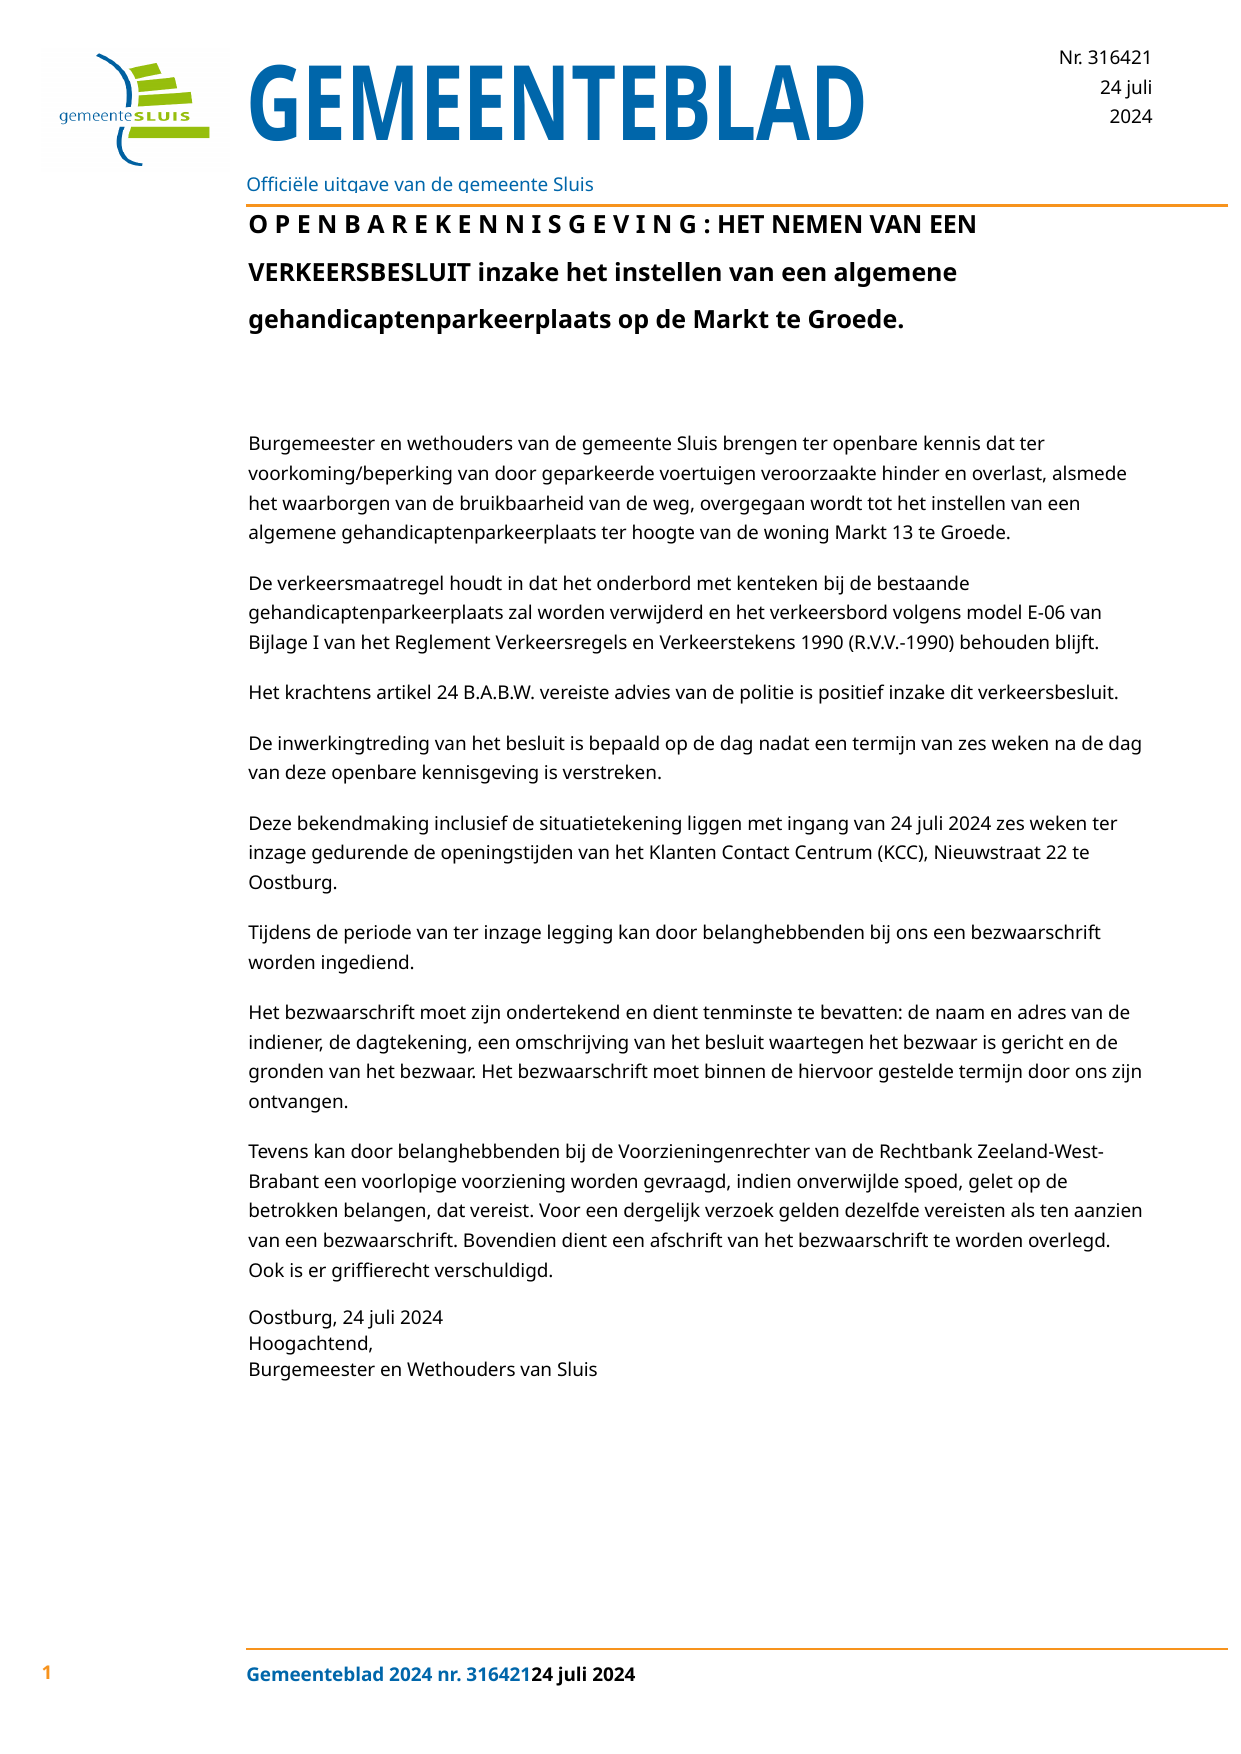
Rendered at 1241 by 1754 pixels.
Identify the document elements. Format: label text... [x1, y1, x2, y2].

text Oostburg, 24 juli 2024 [248, 1304, 1152, 1330]
text De inwerkingtreding van het besluit is bepaald op de dag nadat een termijn van zes weken na de dag van deze openbare kennisgeving is verstreken. [248, 730, 1152, 785]
text Het krachtens artikel 24 B.A.B.W. vereiste advies van de politie is positief inzake dit verkeersbesluit. [248, 679, 1152, 705]
text O P E N B A R E K E N N I S G E V I N G : HET NEMEN VAN EEN VERKEERSBESLUIT inzake het instellen van een algemene gehandicaptenparkeerplaats op de Markt te Groede. [248, 207, 1152, 336]
picture [41, 47, 231, 172]
text Hoogachtend, [248, 1330, 1152, 1356]
text Burgemeester en wethouders van de gemeente Sluis brengen ter openbare kennis dat ter voorkoming/beperking van door geparkeerde voertuigen veroorzaakte hinder en overlast, alsmede het waarborgen van de bruikbaarheid van de weg, overgegaan wordt tot het instellen van een algemene gehandicaptenparkeerplaats ter hoogte van de woning Markt 13 te Groede. [248, 431, 1152, 545]
text Tevens kan door belanghebbenden bij de Voorzieningenrechter van de Rechtbank Zeeland-West-Brabant een voorlopige voorziening worden gevraagd, indien onverwijlde spoed, gelet op de betrokken belangen, dat vereist. Voor een dergelijk verzoek gelden dezelfde vereisten als ten aanzien van een bezwaarschrift. Bovendien dient een afschrift van het bezwaarschrift te worden overlegd. Ook is er griffierecht verschuldigd. [248, 1138, 1152, 1282]
text De verkeersmaatregel houdt in dat het onderbord met kenteken bij de bestaande gehandicaptenparkeerplaats zal worden verwijderd en het verkeersbord volgens model E-06 van Bijlage I van het Reglement Verkeersregels en Verkeerstekens 1990 (R.V.V.-1990) behouden blijft. [248, 570, 1152, 654]
text Tijdens de periode van ter inzage legging kan door belanghebbenden bij ons een bezwaarschrift worden ingediend. [248, 919, 1152, 974]
text Het bezwaarschrift moet zijn ondertekend en dient tenminste te bevatten: de naam en adres van de indiener, de dagtekening, een omschrijving van het besluit waartegen het bezwaar is gericht en de gronden van het bezwaar. Het bezwaarschrift moet binnen de hiervoor gestelde termijn door ons zijn ontvangen. [248, 999, 1152, 1114]
text Deze bekendmaking inclusief de situatietekening liggen met ingang van 24 juli 2024 zes weken ter inzage gedurende de openingstijden van het Klanten Contact Centrum (KCC), Nieuwstraat 22 te Oostburg. [248, 810, 1152, 894]
text Burgemeester en Wethouders van Sluis [248, 1356, 1152, 1382]
